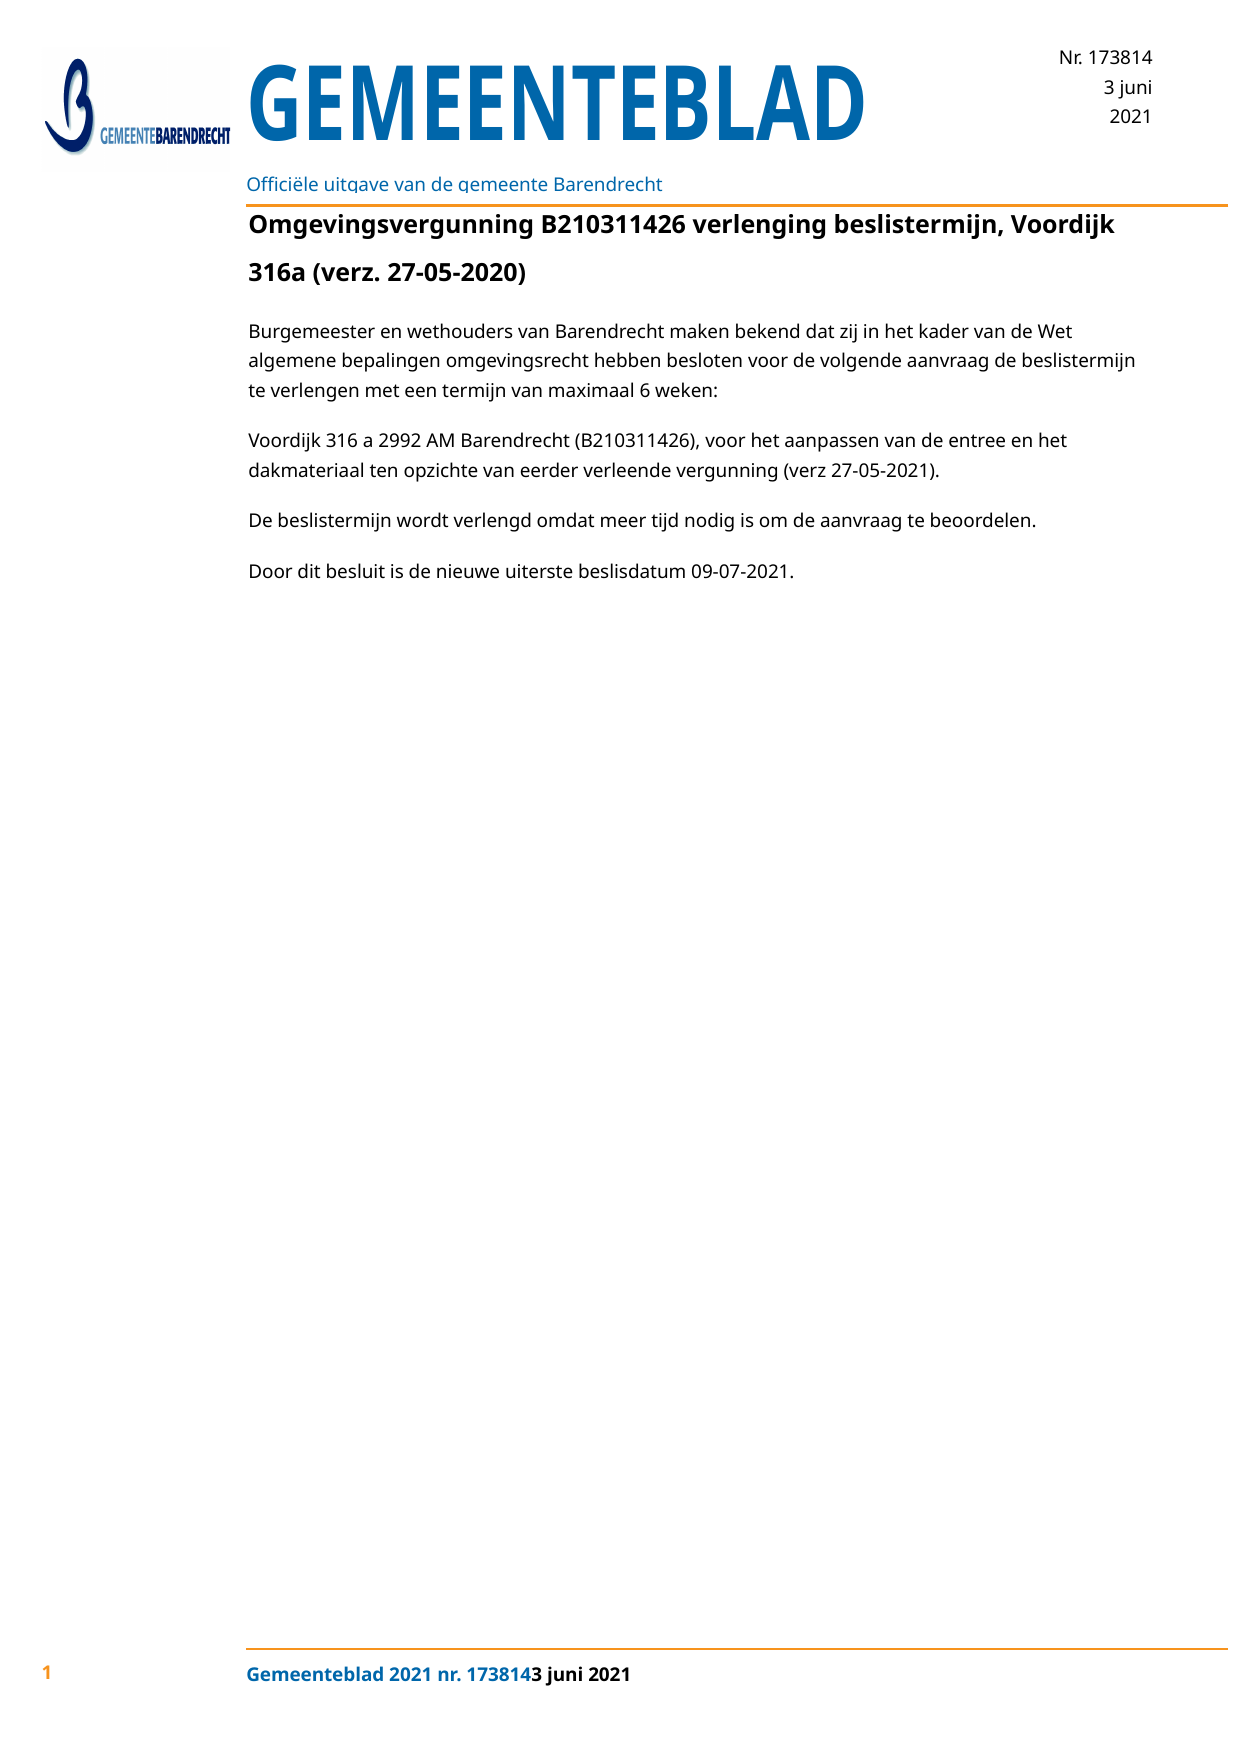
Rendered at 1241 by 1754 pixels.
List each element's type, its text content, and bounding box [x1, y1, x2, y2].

text Voordijk 316 a 2992 AM Barendrecht (B210311426), voor het aanpassen van de entree en het dakmateriaal ten opzichte van eerder verleende vergunning (verz 27-05-2021). [248, 427, 1152, 483]
text Door dit besluit is de nieuwe uiterste beslisdatum 09-07-2021. [248, 558, 1152, 584]
picture [41, 47, 231, 172]
text Burgemeester en wethouders van Barendrecht maken bekend dat zij in het kader van de Wet algemene bepalingen omgevingsrecht hebben besloten voor de volgende aanvraag de beslistermijn te verlengen met een termijn van maximaal 6 weken: [248, 318, 1152, 403]
text De beslistermijn wordt verlengd omdat meer tijd nodig is om de aanvraag te beoordelen. [248, 507, 1152, 533]
text Omgevingsvergunning B210311426 verlenging beslistermijn, Voordijk 316a (verz. 27-05-2020) [248, 207, 1152, 288]
